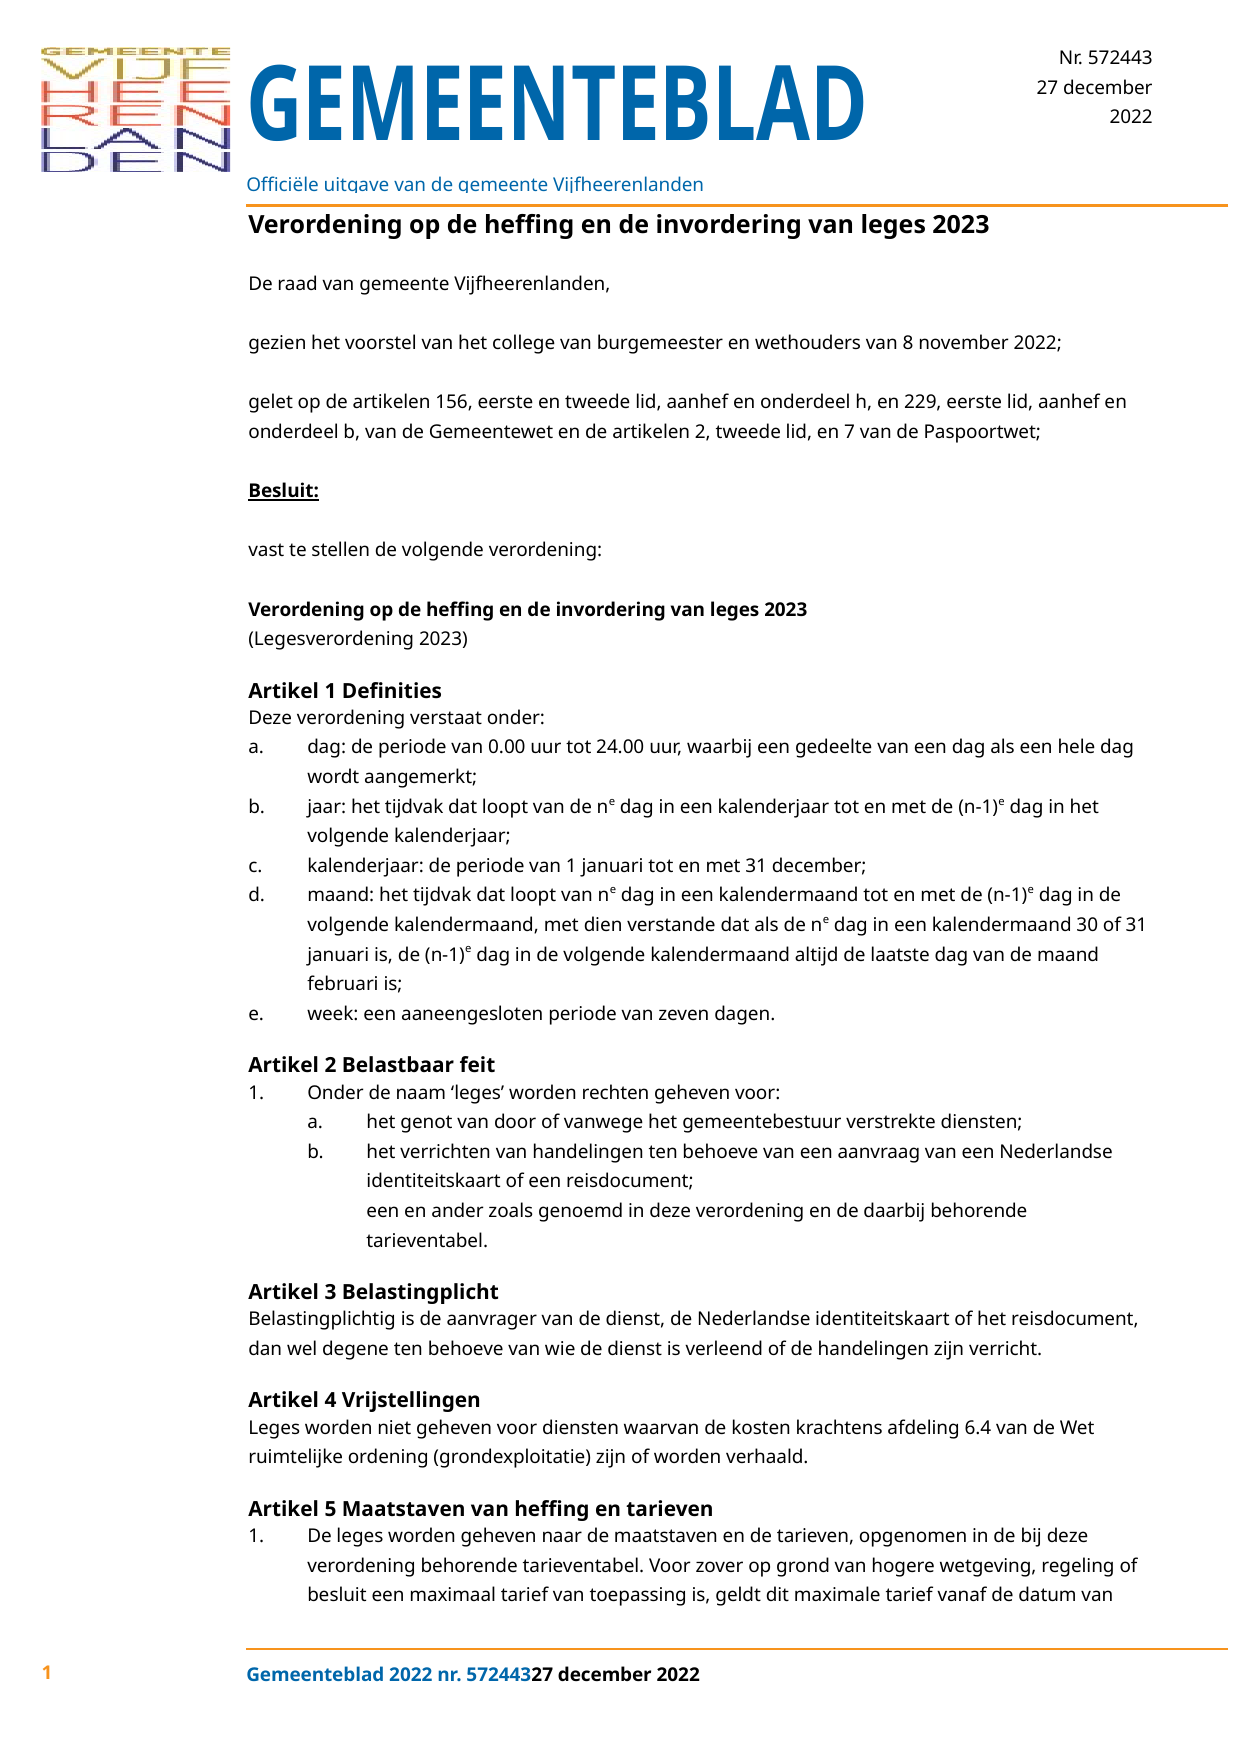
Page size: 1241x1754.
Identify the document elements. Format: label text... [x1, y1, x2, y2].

text Artikel 1 Definities [248, 676, 1152, 704]
text Deze verordening verstaat onder: [248, 704, 1152, 730]
text vast te stellen de volgende verordening: [248, 537, 1152, 562]
text Verordening op de heffing en de invordering van leges 2023 [248, 207, 1152, 241]
text Artikel 4 Vrijstellingen [248, 1386, 1152, 1414]
list De leges worden geheven naar de maatstaven en de tarieven, opgenomen in de bij deze verordening behorende tarieventabel. Voor zover op grond van hogere wetgeving, regeling of besluit een maximaal tarief van toepassing is, geldt dit maximale tarief vanaf de datum van [248, 1522, 1152, 1607]
text Artikel 5 Maatstaven van heffing en tarieven [248, 1494, 1152, 1522]
text gezien het voorstel van het college van burgemeester en wethouders van 8 november 2022; [248, 329, 1152, 355]
text Verordening op de heffing en de invordering van leges 2023 [248, 596, 1152, 621]
text Belastingplichtig is de aanvrager van de dienst, de Nederlandse identiteitskaart of het reisdocument, dan wel degene ten behoeve van wie de dienst is verleend of de handelingen zijn verricht. [248, 1306, 1152, 1361]
text (Legesverordening 2023) [248, 625, 1152, 651]
text Besluit: [248, 477, 1152, 503]
list dag: de periode van 0.00 uur tot 24.00 uur, waarbij een gedeelte van een dag als een hele dag wordt aangemerkt; [248, 734, 1152, 789]
list een en ander zoals genoemd in deze verordening en de daarbij behorende tarieventabel. [307, 1197, 1152, 1252]
text Artikel 2 Belastbaar feit [248, 1050, 1152, 1079]
list jaar: het tijdvak dat loopt van de ne dag in een kalenderjaar tot en met de (n-1)e dag in het volgende kalenderjaar; [248, 793, 1152, 848]
list week: een aaneengesloten periode van zeven dagen. [248, 1000, 1152, 1026]
list Onder de naam ‘leges’ worden rechten geheven voor: [248, 1079, 1152, 1104]
list het verrichten van handelingen ten behoeve van een aanvraag van een Nederlandse identiteitskaart of een reisdocument; [307, 1138, 1152, 1193]
list kalenderjaar: de periode van 1 januari tot en met 31 december; [248, 852, 1152, 878]
picture [41, 47, 231, 172]
text gelet op de artikelen 156, eerste en tweede lid, aanhef en onderdeel h, en 229, eerste lid, aanhef en onderdeel b, van de Gemeentewet en de artikelen 2, tweede lid, en 7 van de Paspoortwet; [248, 389, 1152, 444]
text De raad van gemeente Vijfheerenlanden, [248, 270, 1152, 296]
text Leges worden niet geheven voor diensten waarvan de kosten krachtens afdeling 6.4 van de Wet ruimtelijke ordening (grondexploitatie) zijn of worden verhaald. [248, 1414, 1152, 1469]
text Artikel 3 Belastingplicht [248, 1277, 1152, 1306]
list het genot van door of vanwege het gemeentebestuur verstrekte diensten; [307, 1108, 1152, 1134]
list maand: het tijdvak dat loopt van ne dag in een kalendermaand tot en met de (n-1)e dag in de volgende kalendermaand, met dien verstande dat als de ne dag in een kalendermaand 30 of 31 januari is, de (n-1)e dag in de volgende kalendermaand altijd de laatste dag van de maand februari is; [248, 882, 1152, 996]
